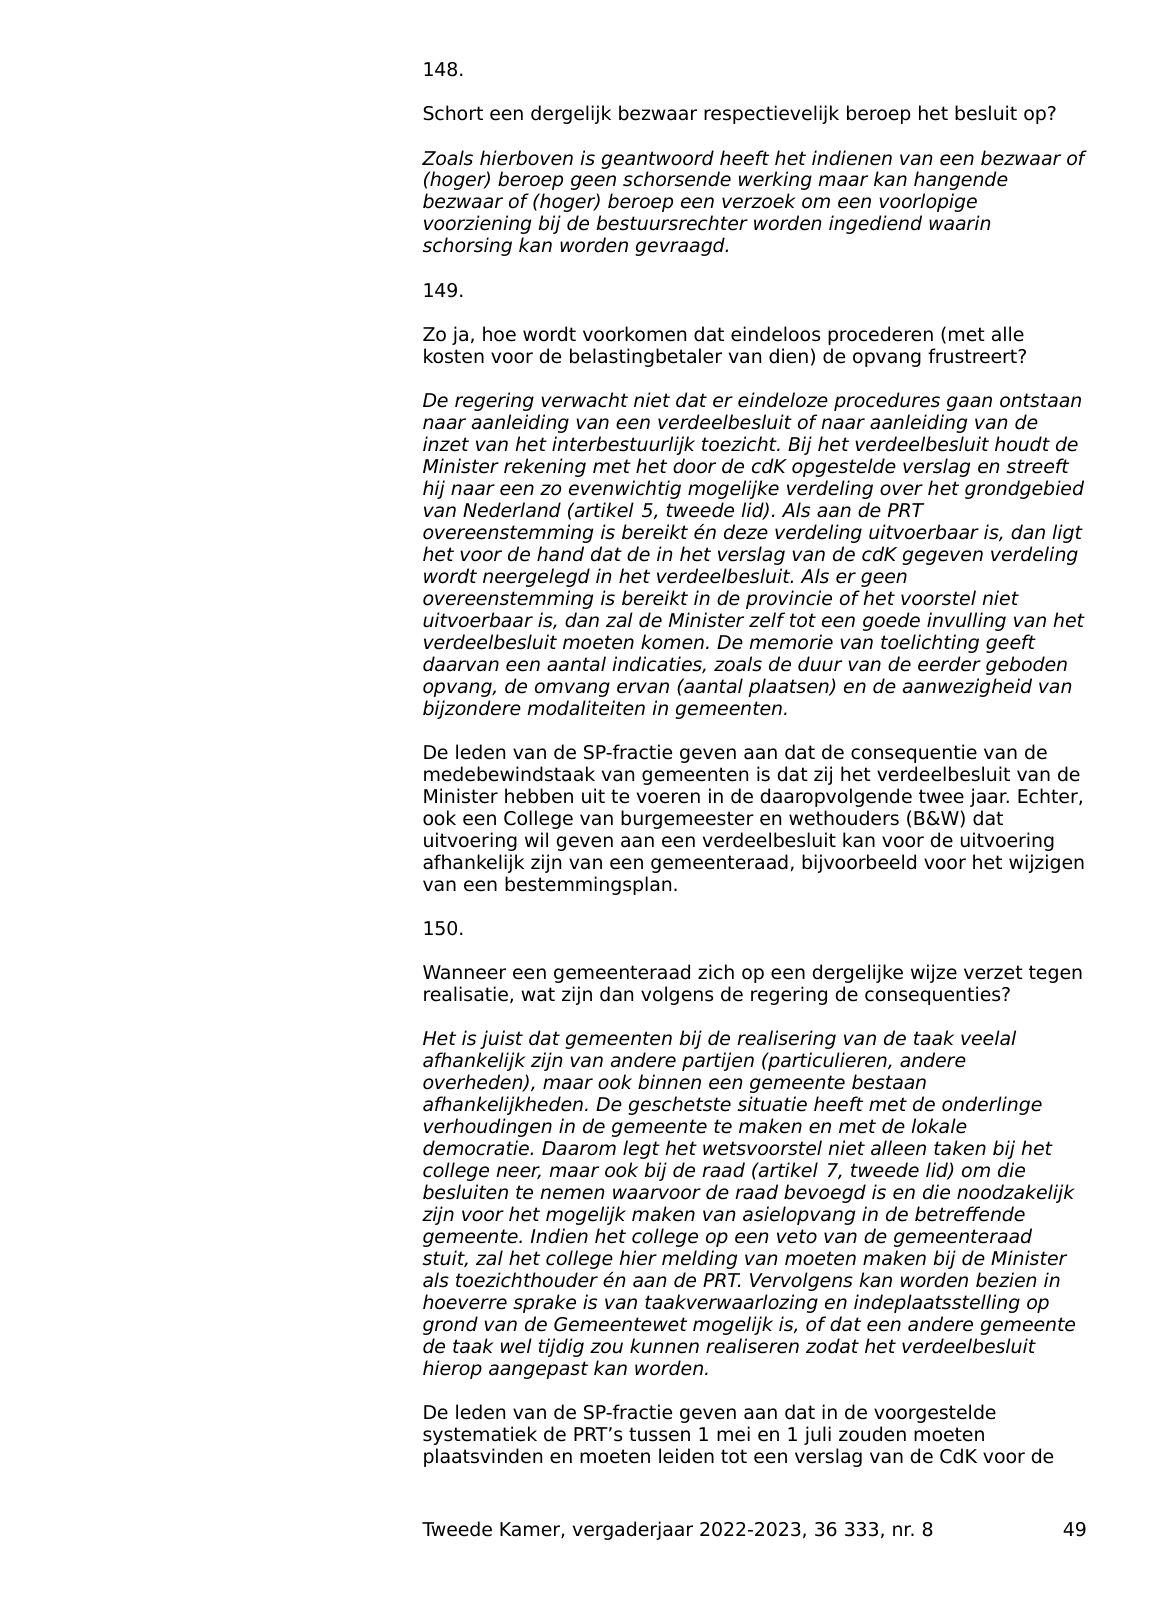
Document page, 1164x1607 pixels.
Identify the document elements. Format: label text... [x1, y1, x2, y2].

text Zoals hierboven is geantwoord heeft het indienen van een bezwaar of (hoger) beroep geen schorsende werking maar kan hangende bezwaar of (hoger) beroep een verzoek om een voorlopige voorziening bij de bestuursrechter worden ingediend waarin schorsing kan worden gevraagd. [422, 147, 1087, 257]
text De leden van de SP-fractie geven aan dat de consequentie van de medebewindstaak van gemeenten is dat zij het verdeelbesluit van de Minister hebben uit te voeren in de daaropvolgende twee jaar. Echter, ook een College van burgemeester en wethouders (B&W) dat uitvoering wil geven aan een verdeelbesluit kan voor de uitvoering afhankelijk zijn van een gemeenteraad, bijvoorbeeld voor het wijzigen van een bestemmingsplan. [422, 742, 1087, 896]
text Schort een dergelijk bezwaar respectievelijk beroep het besluit op? [422, 103, 1087, 125]
subtitle 148. [422, 59, 1087, 81]
subtitle 150. [422, 918, 1087, 940]
text De regering verwacht niet dat er eindeloze procedures gaan ontstaan naar aanleiding van een verdeelbesluit of naar aanleiding van de inzet van het interbestuurlijk toezicht. Bij het verdeelbesluit houdt de Minister rekening met het door de cdK opgestelde verslag en streeft hij naar een zo evenwichtig mogelijke verdeling over het grondgebied van Nederland (artikel 5, tweede lid). Als aan de PRT overeenstemming is bereikt én deze verdeling uitvoerbaar is, dan ligt het voor de hand dat de in het verslag van de cdK gegeven verdeling wordt neergelegd in het verdeelbesluit. Als er geen overeenstemming is bereikt in de provincie of het voorstel niet uitvoerbaar is, dan zal de Minister zelf tot een goede invulling van het verdeelbesluit moeten komen. De memorie van toelichting geeft daarvan een aantal indicaties, zoals de duur van de eerder geboden opvang, de omvang ervan (aantal plaatsen) en de aanwezigheid van bijzondere modaliteiten in gemeenten. [422, 390, 1087, 719]
text Wanneer een gemeenteraad zich op een dergelijke wijze verzet tegen realisatie, wat zijn dan volgens de regering de consequenties? [422, 962, 1087, 1006]
text Zo ja, hoe wordt voorkomen dat eindeloos procederen (met alle kosten voor de belastingbetaler van dien) de opvang frustreert? [422, 324, 1087, 368]
text Het is juist dat gemeenten bij de realisering van de taak veelal afhankelijk zijn van andere partijen (particulieren, andere overheden), maar ook binnen een gemeente bestaan afhankelijkheden. De geschetste situatie heeft met de onderlinge verhoudingen in de gemeente te maken en met de lokale democratie. Daarom legt het wetsvoorstel niet alleen taken bij het college neer, maar ook bij de raad (artikel 7, tweede lid) om die besluiten te nemen waarvoor de raad bevoegd is en die noodzakelijk zijn voor het mogelijk maken van asielopvang in de betreffende gemeente. Indien het college op een veto van de gemeenteraad stuit, zal het college hier melding van moeten maken bij de Minister als toezichthouder én aan de PRT. Vervolgens kan worden bezien in hoeverre sprake is van taakverwaarlozing en indeplaatsstelling op grond van de Gemeentewet mogelijk is, of dat een andere gemeente de taak wel tijdig zou kunnen realiseren zodat het verdeelbesluit hierop aangepast kan worden. [422, 1028, 1087, 1380]
text De leden van de SP-fractie geven aan dat in de voorgestelde systematiek de PRT’s tussen 1 mei en 1 juli zouden moeten plaatsvinden en moeten leiden tot een verslag van de CdK voor de [422, 1402, 1087, 1468]
subtitle 149. [422, 279, 1087, 301]
